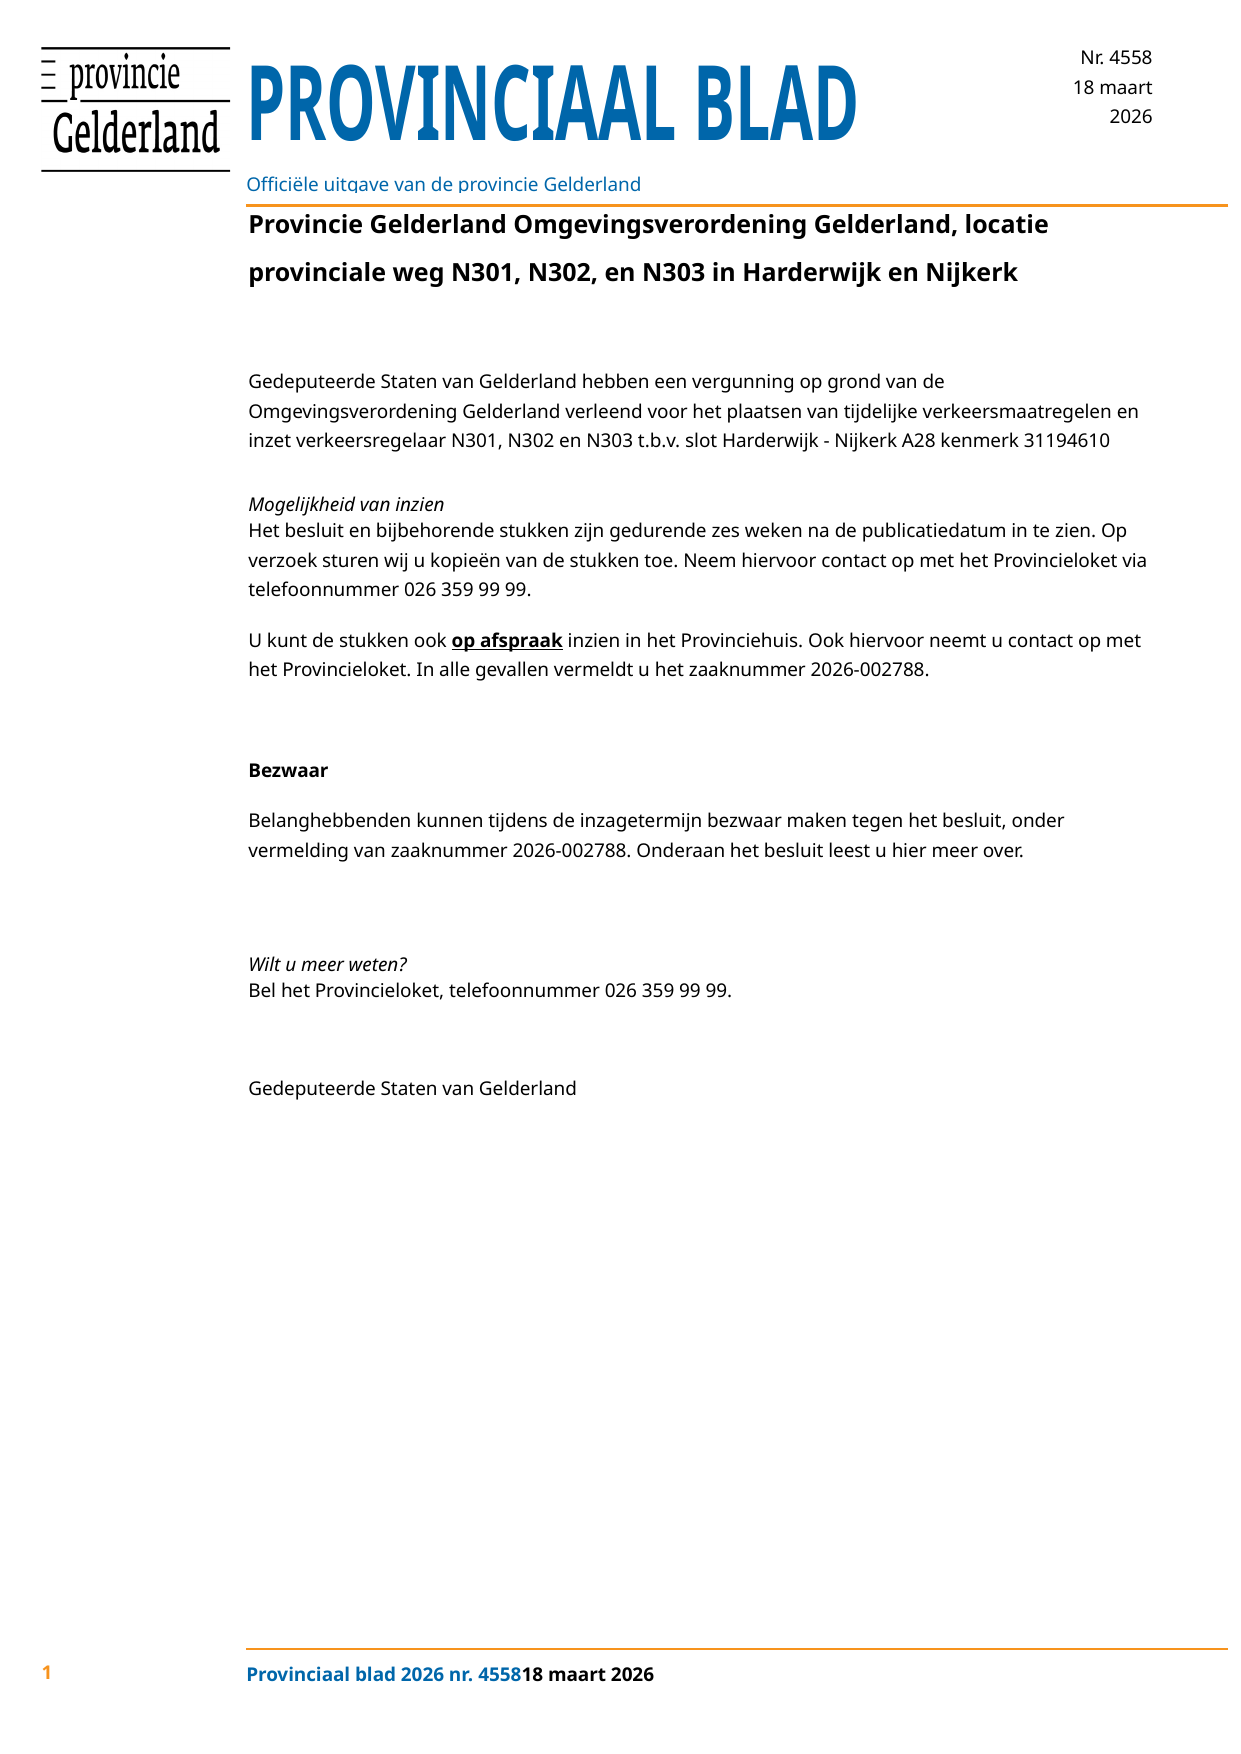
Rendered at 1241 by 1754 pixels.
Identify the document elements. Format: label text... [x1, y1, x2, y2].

text Wilt u meer weten? [248, 952, 1152, 977]
text U kunt de stukken ook op afspraak inzien in het Provinciehuis. Ook hiervoor neemt u contact op met het Provincieloket. In alle gevallen vermeldt u het zaaknummer 2026-002788. [248, 627, 1152, 682]
picture [41, 47, 231, 172]
text Bezwaar [248, 757, 1152, 783]
text Het besluit en bijbehorende stukken zijn gedurende zes weken na de publicatiedatum in te zien. Op verzoek sturen wij u kopieën van de stukken toe. Neem hiervoor contact op met het Provincieloket via telefoonnummer 026 359 99 99. [248, 517, 1152, 602]
text Bel het Provincieloket, telefoonnummer 026 359 99 99. [248, 977, 1152, 1003]
text Gedeputeerde Staten van Gelderland hebben een vergunning op grond van de Omgevingsverordening Gelderland verleend voor het plaatsen van tijdelijke verkeersmaatregelen en inzet verkeersregelaar N301, N302 en N303 t.b.v. slot Harderwijk - Nijkerk A28 kenmerk 31194610 [248, 368, 1152, 453]
text Mogelijkheid van inzien [248, 491, 1152, 517]
text Provincie Gelderland Omgevingsverordening Gelderland, locatie provinciale weg N301, N302, en N303 in Harderwijk en Nijkerk [248, 207, 1152, 288]
text Gedeputeerde Staten van Gelderland [248, 1076, 1152, 1101]
text Belanghebbenden kunnen tijdens de inzagetermijn bezwaar maken tegen het besluit, onder vermelding van zaaknummer 2026-002788. Onderaan het besluit leest u hier meer over. [248, 808, 1152, 863]
